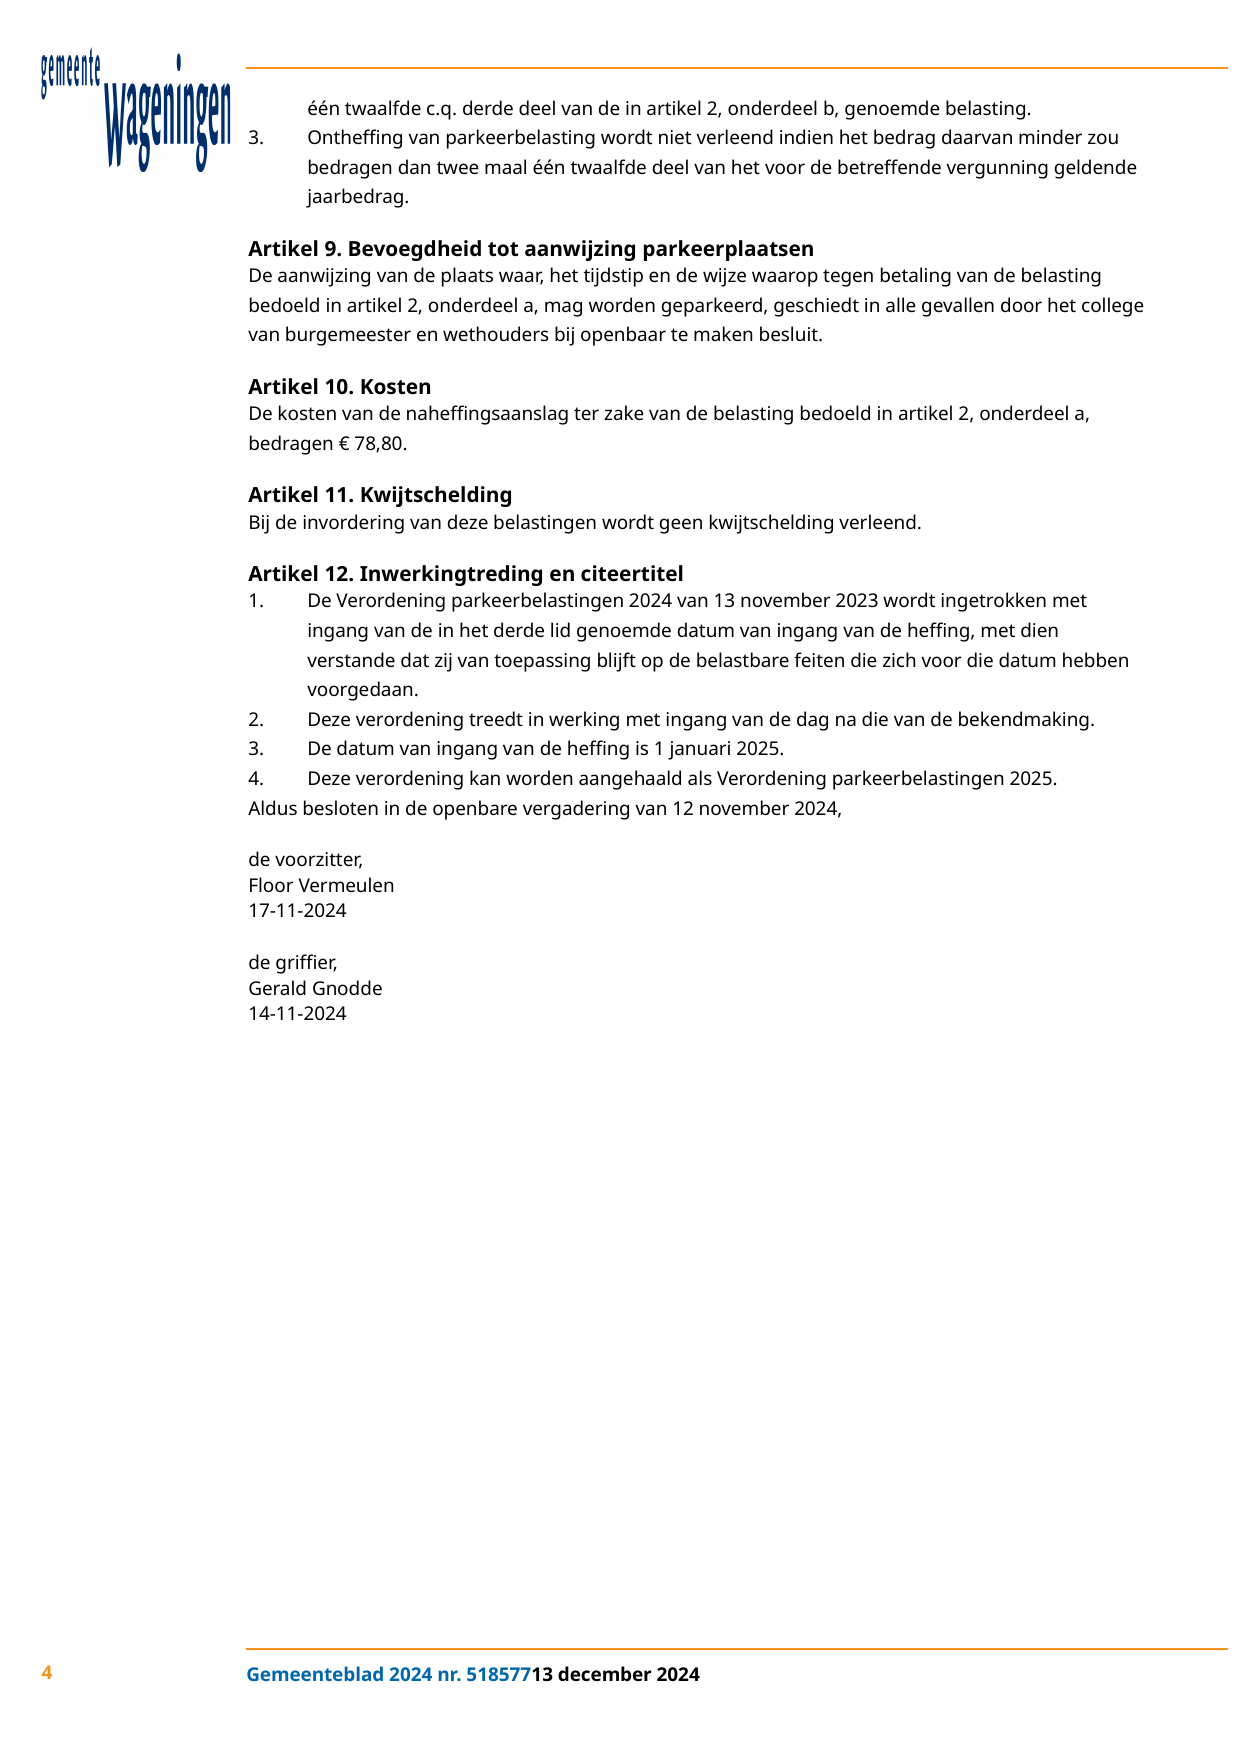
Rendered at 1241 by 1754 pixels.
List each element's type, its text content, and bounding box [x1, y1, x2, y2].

text Bij de invordering van deze belastingen wordt geen kwijtschelding verleend. [248, 509, 1152, 534]
text 14-11-2024 [248, 1001, 1152, 1026]
list Ontheffing van parkeerbelasting wordt niet verleend indien het bedrag daarvan minder zou bedragen dan twee maal één twaalfde deel van het voor de betreffende vergunning geldende jaarbedrag. [248, 124, 1152, 209]
list Deze verordening treedt in werking met ingang van de dag na die van de bekendmaking. [248, 706, 1152, 732]
text De kosten van de naheffingsaanslag ter zake van de belasting bedoeld in artikel 2, onderdeel a, bedragen € 78,80. [248, 400, 1152, 456]
text Artikel 9. Bevoegdheid tot aanwijzing parkeerplaatsen [248, 234, 1152, 262]
text Aldus besloten in de openbare vergadering van 12 november 2024, [248, 795, 1152, 821]
text Gerald Gnodde [248, 975, 1152, 1001]
text Artikel 12. Inwerkingtreding en citeertitel [248, 559, 1152, 588]
list De Verordening parkeerbelastingen 2024 van 13 november 2023 wordt ingetrokken met ingang van de in het derde lid genoemde datum van ingang van de heffing, met dien verstande dat zij van toepassing blijft op de belastbare feiten die zich voor die datum hebben voorgedaan. [248, 588, 1152, 702]
list De datum van ingang van de heffing is 1 januari 2025. [248, 736, 1152, 761]
text Floor Vermeulen [248, 872, 1152, 898]
text de griffier, [248, 949, 1152, 975]
text Artikel 10. Kosten [248, 372, 1152, 400]
text De aanwijzing van de plaats waar, het tijdstip en de wijze waarop tegen betaling van de belasting bedoeld in artikel 2, onderdeel a, mag worden geparkeerd, geschiedt in alle gevallen door het college van burgemeester en wethouders bij openbaar te maken besluit. [248, 262, 1152, 347]
text Artikel 11. Kwijtschelding [248, 480, 1152, 509]
list Deze verordening kan worden aangehaald als Verordening parkeerbelastingen 2025. [248, 765, 1152, 791]
list één twaalfde c.q. derde deel van de in artikel 2, onderdeel b, genoemde belasting. [248, 95, 1152, 121]
text de voorzitter, [248, 846, 1152, 872]
picture [41, 47, 231, 172]
text 17-11-2024 [248, 898, 1152, 923]
